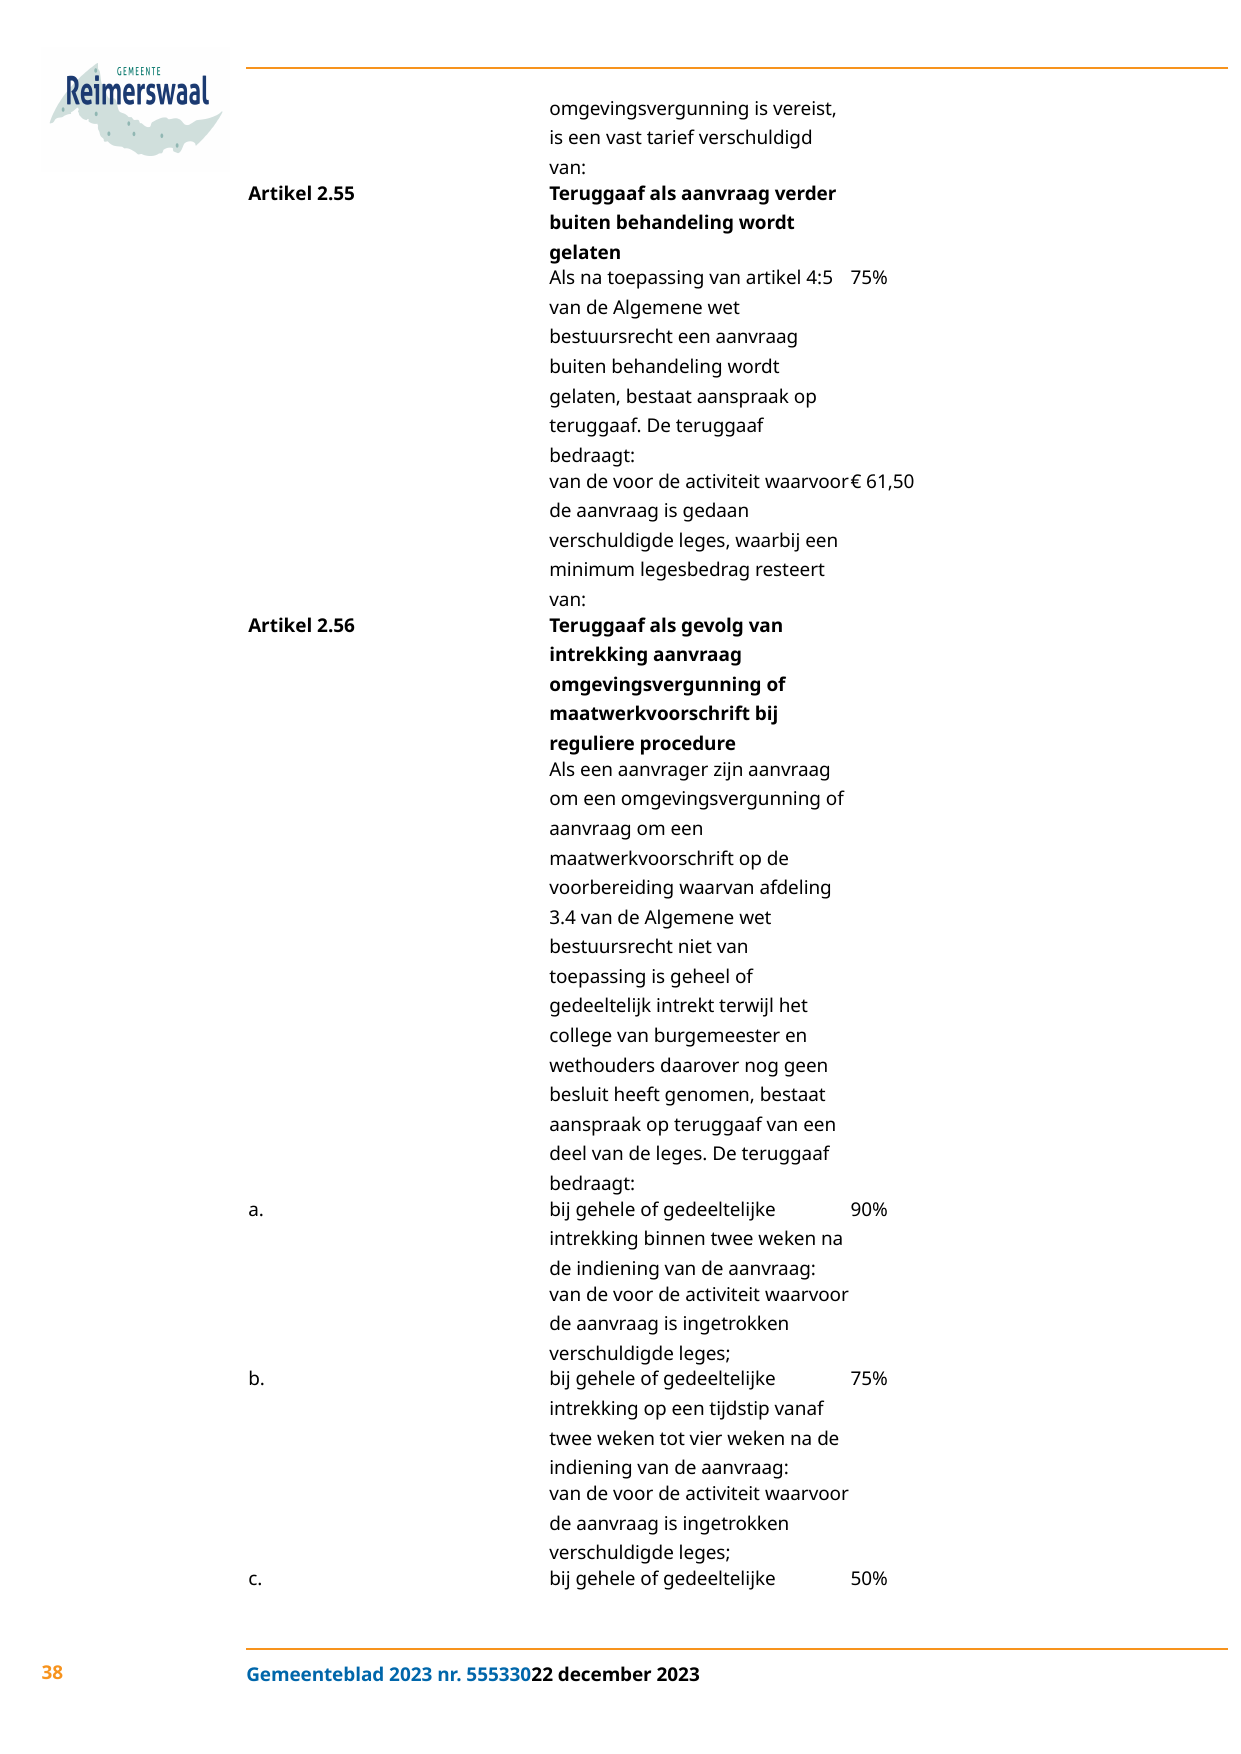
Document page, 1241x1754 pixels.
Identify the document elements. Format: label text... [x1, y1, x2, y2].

table_cell [850, 1281, 1152, 1366]
table_cell Teruggaaf als gevolg van intrekking aanvraag omgevingsvergunning of maatwerkvoorschrift bij reguliere procedure [549, 612, 850, 756]
table_cell [248, 756, 549, 1196]
table_cell bij gehele of gedeeltelijke [549, 1565, 850, 1591]
table_cell Artikel 2.56 [248, 612, 549, 756]
table_cell Teruggaaf als aanvraag verder buiten behandeling wordt gelaten [549, 180, 850, 264]
table_cell bij gehele of gedeeltelijke intrekking binnen twee weken na de indiening van de aanvraag: [549, 1196, 850, 1281]
table_cell [248, 265, 549, 468]
table_cell [248, 468, 549, 612]
table_cell 75% [850, 1366, 1152, 1480]
table_cell Als na toepassing van artikel 4:5 van de Algemene wet bestuursrecht een aanvraag buiten behandeling wordt gelaten, bestaat aanspraak op teruggaaf. De teruggaaf bedraagt: [549, 265, 850, 468]
table_cell Als een aanvrager zijn aanvraag om een omgevingsvergunning of aanvraag om een maatwerkvoorschrift op de voorbereiding waarvan afdeling 3.4 van de Algemene wet bestuursrecht niet van toepassing is geheel of gedeeltelijk intrekt terwijl het college van burgemeester en wethouders daarover nog geen besluit heeft genomen, bestaat aanspraak op teruggaaf van een deel van de leges. De teruggaaf bedraagt: [549, 756, 850, 1196]
picture [41, 47, 231, 172]
table_cell € 61,50 [850, 468, 1152, 612]
table_cell a. [248, 1196, 549, 1281]
table_cell [850, 180, 1152, 264]
table_cell b. [248, 1366, 549, 1480]
table_cell [248, 95, 549, 180]
table_cell [248, 1281, 549, 1366]
table_cell van de voor de activiteit waarvoor de aanvraag is ingetrokken verschuldigde leges; [549, 1480, 850, 1565]
table_cell [248, 1480, 549, 1565]
table_cell 75% [850, 265, 1152, 468]
table_cell 50% [850, 1565, 1152, 1591]
table_cell van de voor de activiteit waarvoor de aanvraag is gedaan verschuldigde leges, waarbij een minimum legesbedrag resteert van: [549, 468, 850, 612]
table_cell van de voor de activiteit waarvoor de aanvraag is ingetrokken verschuldigde leges; [549, 1281, 850, 1366]
table_cell 90% [850, 1196, 1152, 1281]
table_cell [850, 1480, 1152, 1565]
table_cell omgevingsvergunning is vereist, is een vast tarief verschuldigd van: [549, 95, 850, 180]
table_cell Artikel 2.55 [248, 180, 549, 264]
table_cell c. [248, 1565, 549, 1591]
table_cell [850, 756, 1152, 1196]
table_cell bij gehele of gedeeltelijke intrekking op een tijdstip vanaf twee weken tot vier weken na de indiening van de aanvraag: [549, 1366, 850, 1480]
table_cell [850, 95, 1152, 180]
table_cell [850, 612, 1152, 756]
